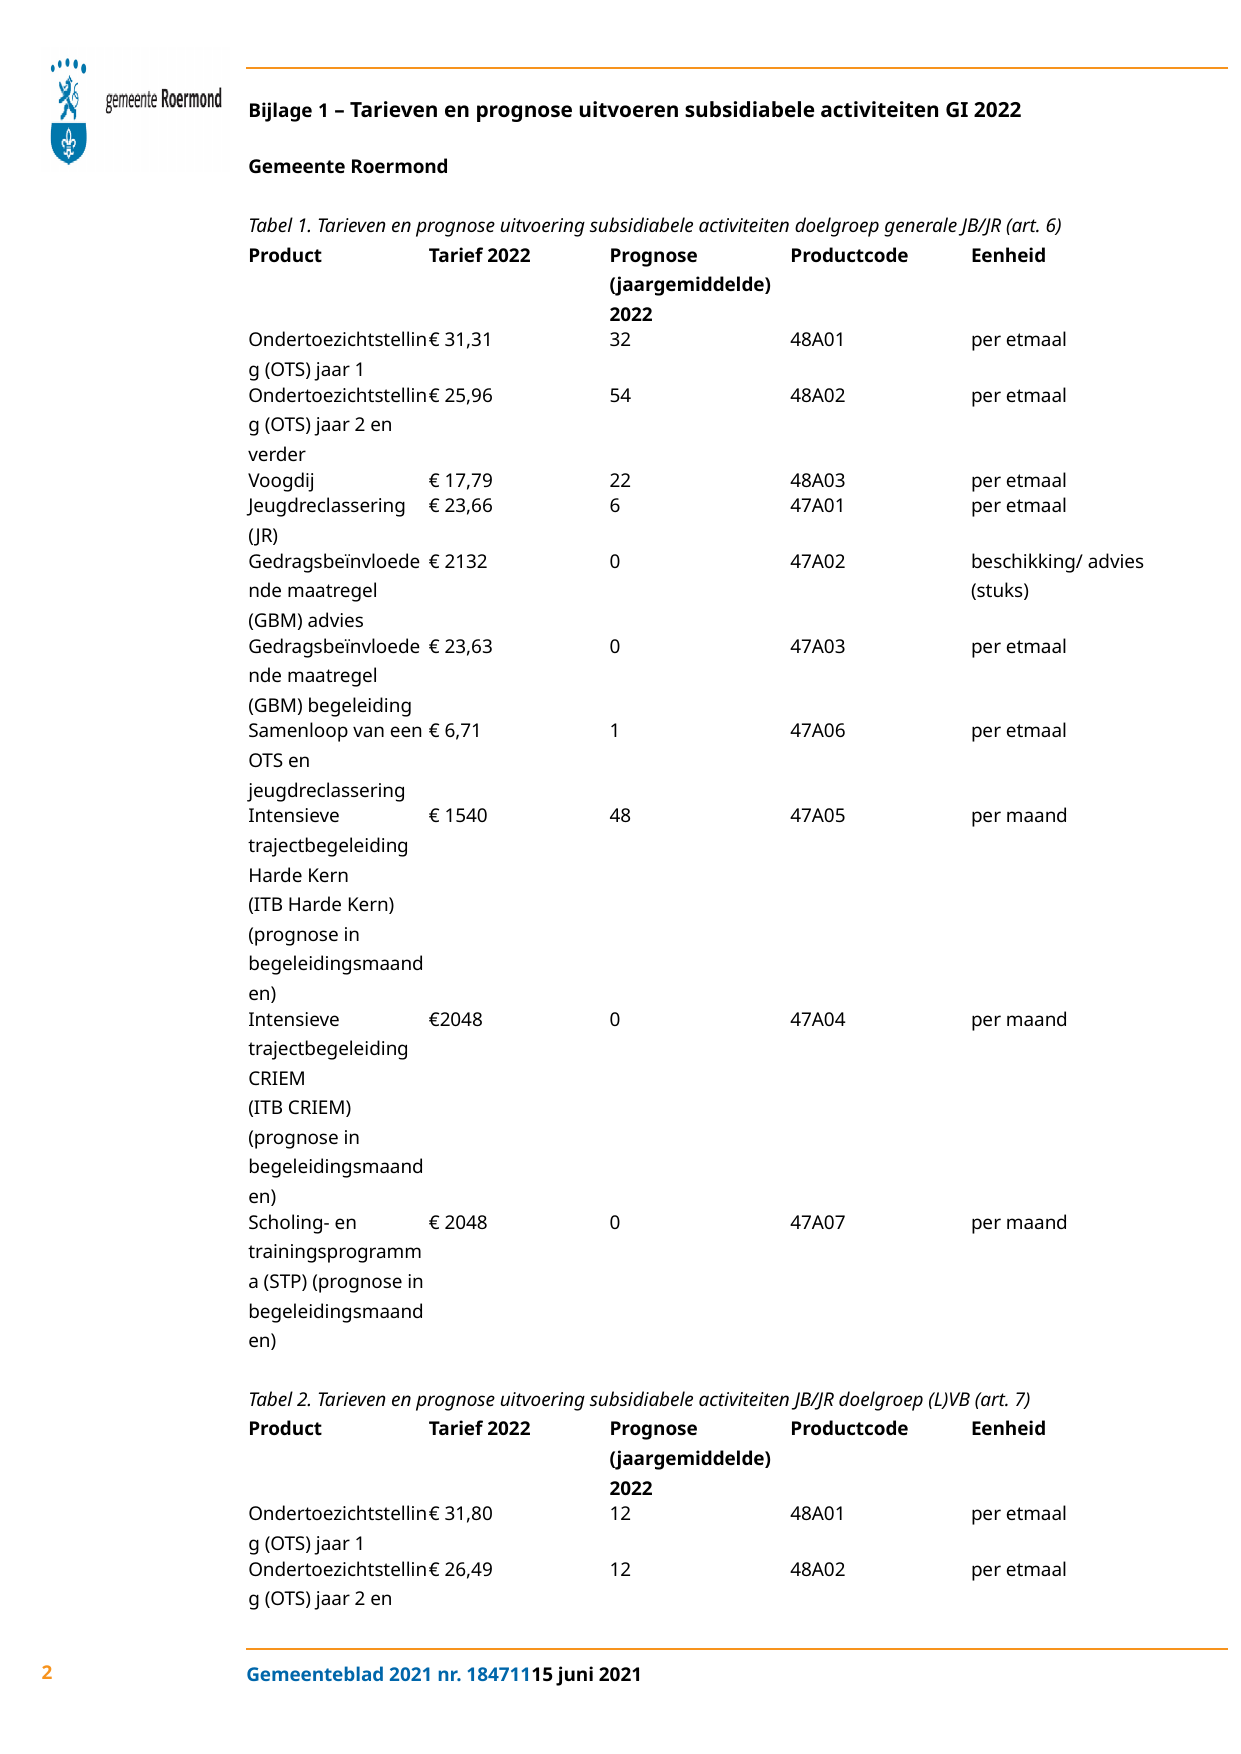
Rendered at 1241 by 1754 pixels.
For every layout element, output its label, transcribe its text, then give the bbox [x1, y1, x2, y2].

table_header Product [248, 242, 429, 327]
table_cell Intensieve trajectbegeleiding CRIEM (ITB CRIEM) (prognose in begeleidingsmaanden) [248, 1006, 429, 1209]
table_cell € 6,71 [429, 718, 609, 803]
table_cell 48A01 [790, 327, 971, 382]
table_cell 47A01 [790, 493, 971, 548]
table_cell 47A03 [790, 633, 971, 718]
table_cell Ondertoezichtstelling (OTS) jaar 2 en verder [248, 382, 429, 467]
table_cell 22 [609, 467, 790, 493]
table_cell per etmaal [971, 493, 1152, 548]
table_cell beschikking/ advies (stuks) [971, 548, 1152, 633]
table_cell 0 [609, 1006, 790, 1209]
table_cell € 26,49 [429, 1556, 609, 1611]
table_header Productcode [790, 242, 971, 327]
table_cell per maand [971, 1209, 1152, 1353]
table_cell per maand [971, 803, 1152, 1006]
table_cell € 2048 [429, 1209, 609, 1353]
table_cell 0 [609, 633, 790, 718]
text Tabel 2. Tarieven en prognose uitvoering subsidiabele activiteiten JB/JR doelgroep (L)VB (art. 7) [248, 1386, 1152, 1412]
table_cell Ondertoezichtstelling (OTS) jaar 2 en [248, 1556, 429, 1611]
table_cell 32 [609, 327, 790, 382]
table_cell 47A02 [790, 548, 971, 633]
table_cell Ondertoezichtstelling (OTS) jaar 1 [248, 1501, 429, 1556]
table_cell 12 [609, 1501, 790, 1556]
table_cell Voogdij [248, 467, 429, 493]
table_cell € 17,79 [429, 467, 609, 493]
table_cell 47A07 [790, 1209, 971, 1353]
table_cell per etmaal [971, 1556, 1152, 1611]
table_cell per etmaal [971, 382, 1152, 467]
table_cell Ondertoezichtstelling (OTS) jaar 1 [248, 327, 429, 382]
table_cell € 31,31 [429, 327, 609, 382]
table_header Prognose (jaargemiddelde) 2022 [609, 242, 790, 327]
table_cell per etmaal [971, 467, 1152, 493]
text Gemeente Roermond [248, 153, 1152, 179]
table_cell 0 [609, 1209, 790, 1353]
table_cell 12 [609, 1556, 790, 1611]
table_cell € 1540 [429, 803, 609, 1006]
table_cell € 2132 [429, 548, 609, 633]
table_cell € 23,63 [429, 633, 609, 718]
table_cell per etmaal [971, 633, 1152, 718]
text Bijlage 1 – Tarieven en prognose uitvoeren subsidiabele activiteiten GI 2022 [248, 95, 1152, 123]
table_cell 48A01 [790, 1501, 971, 1556]
table_cell 47A06 [790, 718, 971, 803]
table_cell 1 [609, 718, 790, 803]
table_cell Scholing- en trainingsprogramma (STP) (prognose in begeleidingsmaanden) [248, 1209, 429, 1353]
table_cell per etmaal [971, 327, 1152, 382]
picture [41, 47, 231, 172]
table_cell 48A03 [790, 467, 971, 493]
table_cell Intensieve trajectbegeleiding Harde Kern (ITB Harde Kern) (prognose in begeleidingsmaanden) [248, 803, 429, 1006]
table_cell € 31,80 [429, 1501, 609, 1556]
table_cell €2048 [429, 1006, 609, 1209]
table_cell 48A02 [790, 1556, 971, 1611]
table_cell 47A04 [790, 1006, 971, 1209]
table_cell 48 [609, 803, 790, 1006]
table_cell per etmaal [971, 1501, 1152, 1556]
table_cell 47A05 [790, 803, 971, 1006]
table_header Tarief 2022 [429, 242, 609, 327]
table_cell 0 [609, 548, 790, 633]
table_cell Jeugdreclassering (JR) [248, 493, 429, 548]
table_cell Gedragsbeïnvloedende maatregel (GBM) begeleiding [248, 633, 429, 718]
table_cell 48A02 [790, 382, 971, 467]
table_cell per etmaal [971, 718, 1152, 803]
table_header Eenheid [971, 242, 1152, 327]
table_header Tarief 2022 [429, 1416, 609, 1501]
table_cell € 25,96 [429, 382, 609, 467]
table_cell 6 [609, 493, 790, 548]
table_header Eenheid [971, 1416, 1152, 1501]
table_header Product [248, 1416, 429, 1501]
table_cell per maand [971, 1006, 1152, 1209]
table_header Productcode [790, 1416, 971, 1501]
text Tabel 1. Tarieven en prognose uitvoering subsidiabele activiteiten doelgroep generale JB/JR (art. 6) [248, 212, 1152, 238]
table_header Prognose (jaargemiddelde) 2022 [609, 1416, 790, 1501]
table_cell Gedragsbeïnvloedende maatregel (GBM) advies [248, 548, 429, 633]
table_cell € 23,66 [429, 493, 609, 548]
table_cell Samenloop van een OTS en jeugdreclassering [248, 718, 429, 803]
table_cell 54 [609, 382, 790, 467]
